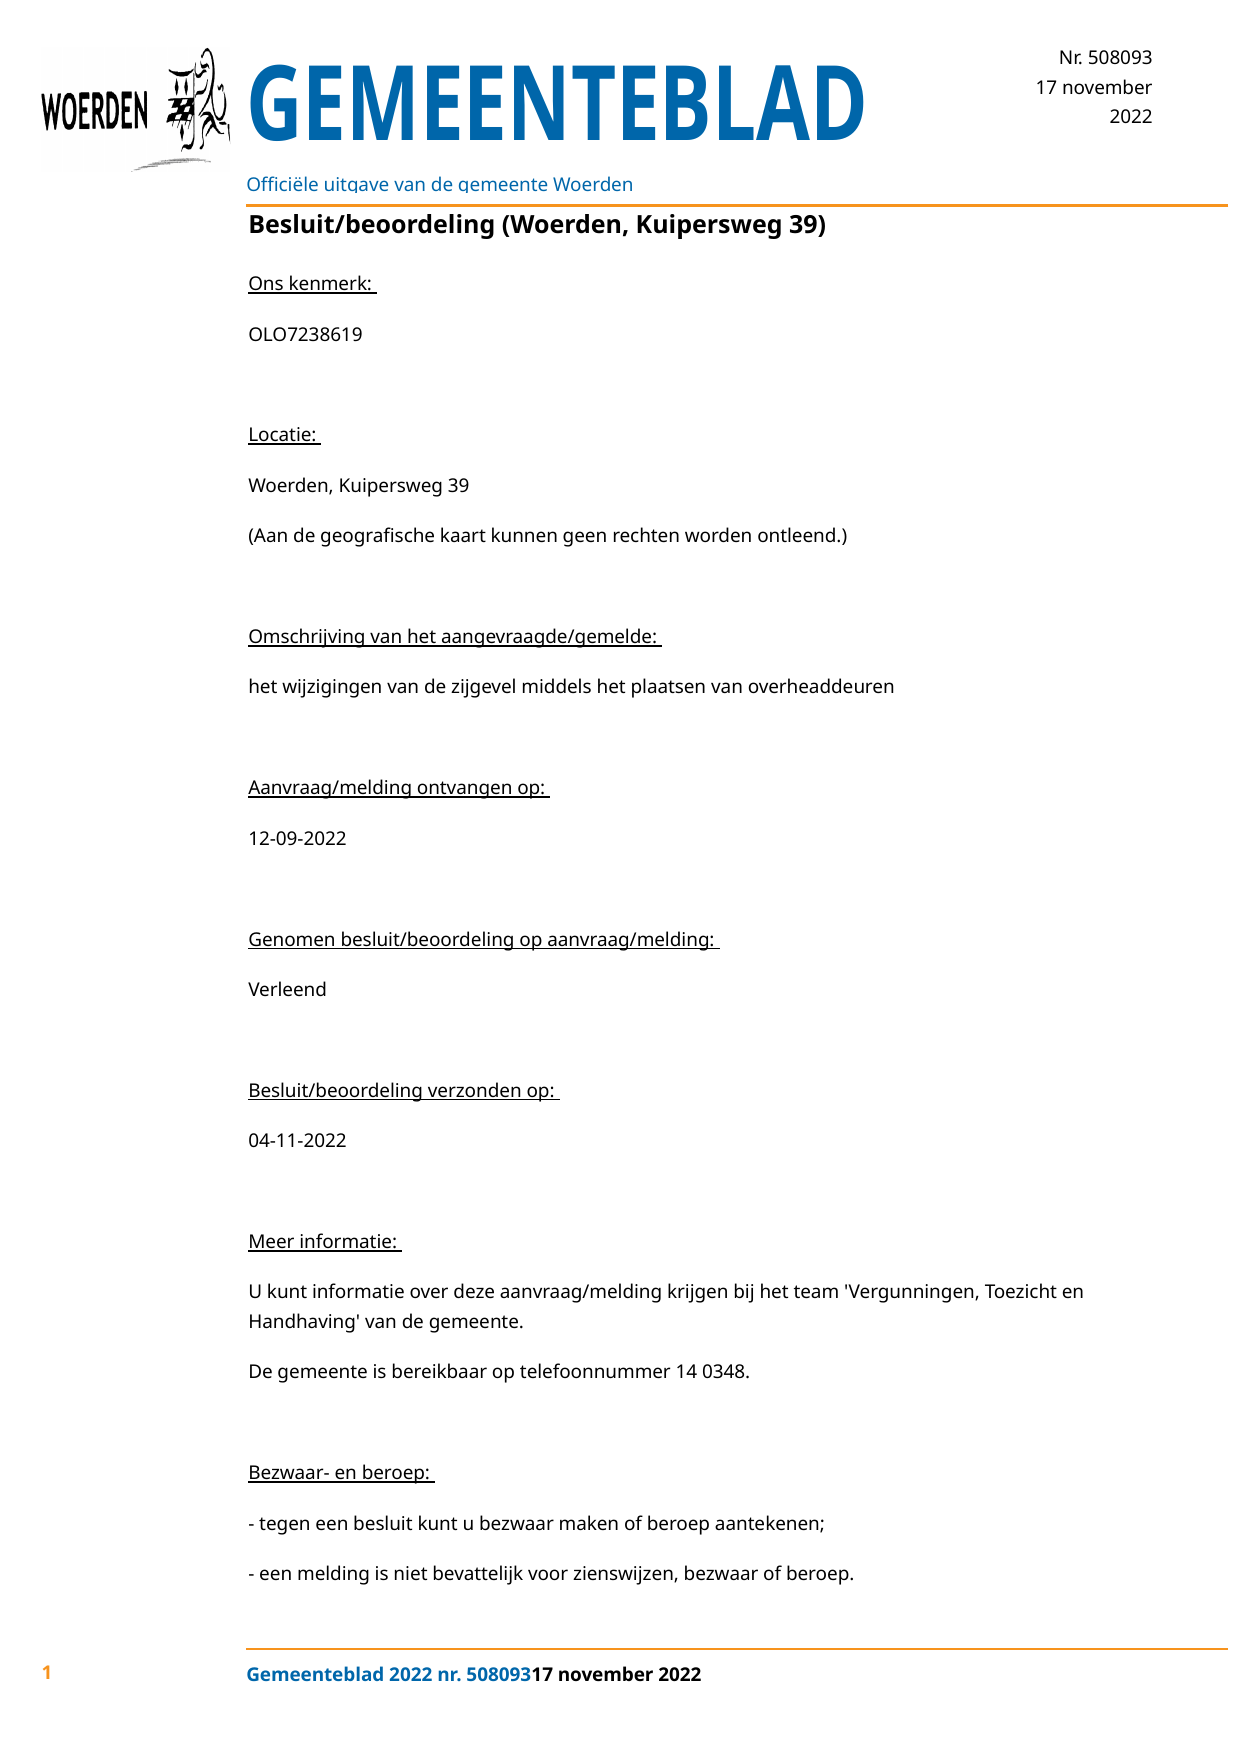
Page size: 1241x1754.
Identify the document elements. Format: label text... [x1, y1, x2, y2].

picture [41, 47, 231, 172]
text Ons kenmerk: [248, 270, 1152, 296]
text Verleend [248, 976, 1152, 1002]
text 04-11-2022 [248, 1127, 1152, 1153]
text - een melding is niet bevattelijk voor zienswijzen, bezwaar of beroep. [248, 1560, 1152, 1586]
text Besluit/beoordeling (Woerden, Kuipersweg 39) [248, 207, 1152, 241]
text - tegen een besluit kunt u bezwaar maken of beroep aantekenen; [248, 1510, 1152, 1536]
text het wijzigingen van de zijgevel middels het plaatsen van overheaddeuren [248, 674, 1152, 699]
text OLO7238619 [248, 321, 1152, 346]
text (Aan de geografische kaart kunnen geen rechten worden ontleend.) [248, 522, 1152, 548]
text Locatie: [248, 422, 1152, 447]
text Meer informatie: [248, 1228, 1152, 1254]
text Bezwaar- en beroep: [248, 1459, 1152, 1485]
text 12-09-2022 [248, 825, 1152, 851]
text U kunt informatie over deze aanvraag/melding krijgen bij het team 'Vergunningen, Toezicht en Handhaving' van de gemeente. [248, 1279, 1152, 1334]
text Besluit/beoordeling verzonden op: [248, 1077, 1152, 1103]
text De gemeente is bereikbaar op telefoonnummer 14 0348. [248, 1359, 1152, 1384]
text Woerden, Kuipersweg 39 [248, 472, 1152, 498]
text Omschrijving van het aangevraagde/gemelde: [248, 623, 1152, 649]
text Aanvraag/melding ontvangen op: [248, 774, 1152, 800]
text Genomen besluit/beoordeling op aanvraag/melding: [248, 926, 1152, 951]
